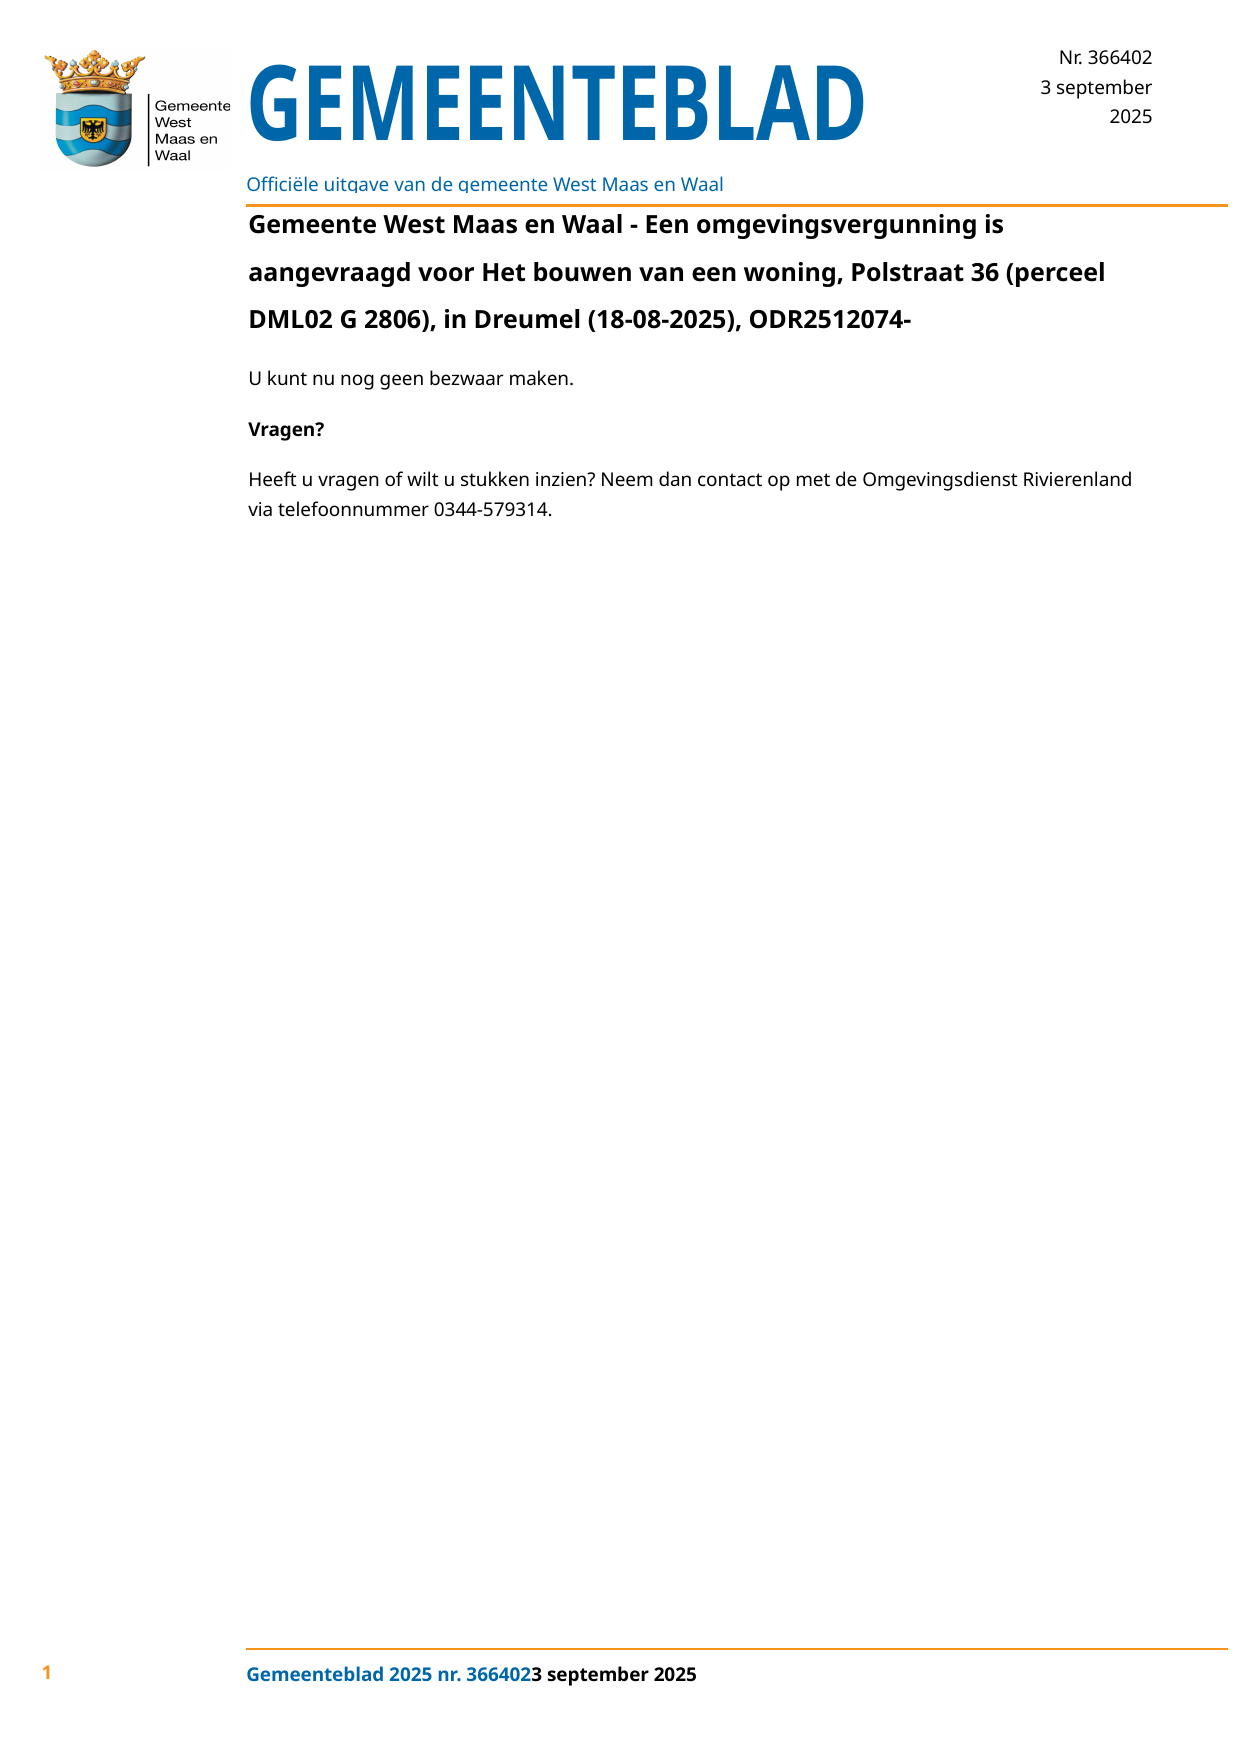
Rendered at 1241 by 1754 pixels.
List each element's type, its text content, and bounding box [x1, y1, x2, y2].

text U kunt nu nog geen bezwaar maken. [248, 366, 1152, 391]
text Vragen? [248, 416, 1152, 442]
picture [41, 47, 231, 172]
text Gemeente West Maas en Waal - Een omgevingsvergunning is aangevraagd voor Het bouwen van een woning, Polstraat 36 (perceel DML02 G 2806), in Dreumel (18-08-2025), ODR2512074- [248, 207, 1152, 336]
text Heeft u vragen of wilt u stukken inzien? Neem dan contact op met de Omgevingsdienst Rivierenland via telefoonnummer 0344-579314. [248, 466, 1152, 522]
